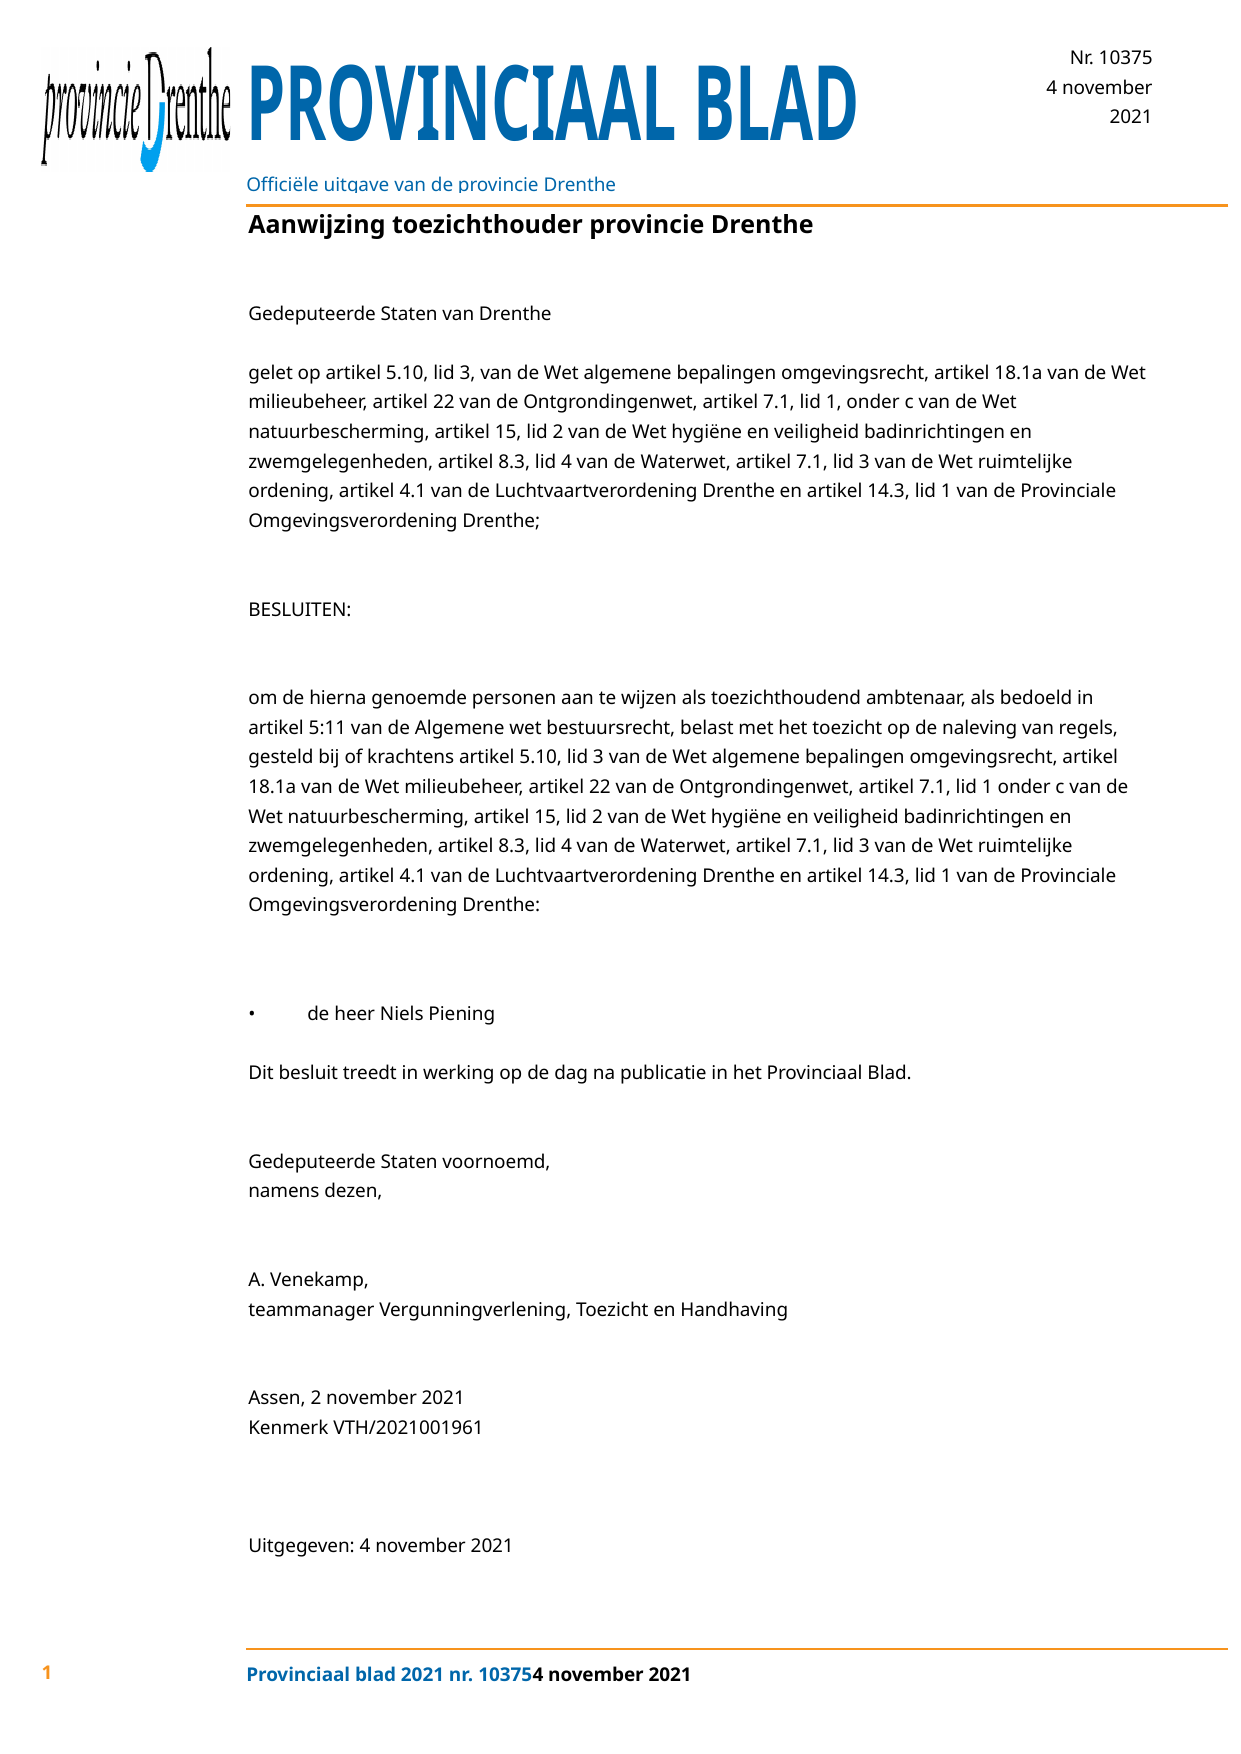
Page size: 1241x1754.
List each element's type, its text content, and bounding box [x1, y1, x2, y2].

text Kenmerk VTH/2021001961 [248, 1414, 1152, 1440]
picture [41, 47, 231, 172]
text gelet op artikel 5.10, lid 3, van de Wet algemene bepalingen omgevingsrecht, artikel 18.1a van de Wet milieubeheer, artikel 22 van de Ontgrondingenwet, artikel 7.1, lid 1, onder c van de Wet natuurbescherming, artikel 15, lid 2 van de Wet hygiëne en veiligheid badinrichtingen en zwemgelegenheden, artikel 8.3, lid 4 van de Waterwet, artikel 7.1, lid 3 van de Wet ruimtelijke ordening, artikel 4.1 van de Luchtvaartverordening Drenthe en artikel 14.3, lid 1 van de Provinciale Omgevingsverordening Drenthe; [248, 359, 1152, 533]
text Dit besluit treedt in werking op de dag na publicatie in het Provinciaal Blad. [248, 1059, 1152, 1085]
text om de hierna genoemde personen aan te wijzen als toezichthoudend ambtenaar, als bedoeld in artikel 5:11 van de Algemene wet bestuursrecht, belast met het toezicht op de naleving van regels, gesteld bij of krachtens artikel 5.10, lid 3 van de Wet algemene bepalingen omgevingsrecht, artikel 18.1a van de Wet milieubeheer, artikel 22 van de Ontgrondingenwet, artikel 7.1, lid 1 onder c van de Wet natuurbescherming, artikel 15, lid 2 van de Wet hygiëne en veiligheid badinrichtingen en zwemgelegenheden, artikel 8.3, lid 4 van de Waterwet, artikel 7.1, lid 3 van de Wet ruimtelijke ordening, artikel 4.1 van de Luchtvaartverordening Drenthe en artikel 14.3, lid 1 van de Provinciale Omgevingsverordening Drenthe: [248, 684, 1152, 917]
text Assen, 2 november 2021 [248, 1384, 1152, 1410]
text teammanager Vergunningverlening, Toezicht en Handhaving [248, 1296, 1152, 1322]
text A. Venekamp, [248, 1266, 1152, 1292]
text namens dezen, [248, 1177, 1152, 1203]
text Uitgegeven: 4 november 2021 [248, 1532, 1152, 1558]
text Gedeputeerde Staten van Drenthe [248, 300, 1152, 326]
list de heer Niels Piening [248, 1000, 1152, 1026]
text BESLUITEN: [248, 596, 1152, 621]
text Aanwijzing toezichthouder provincie Drenthe [248, 207, 1152, 241]
text Gedeputeerde Staten voornoemd, [248, 1148, 1152, 1174]
